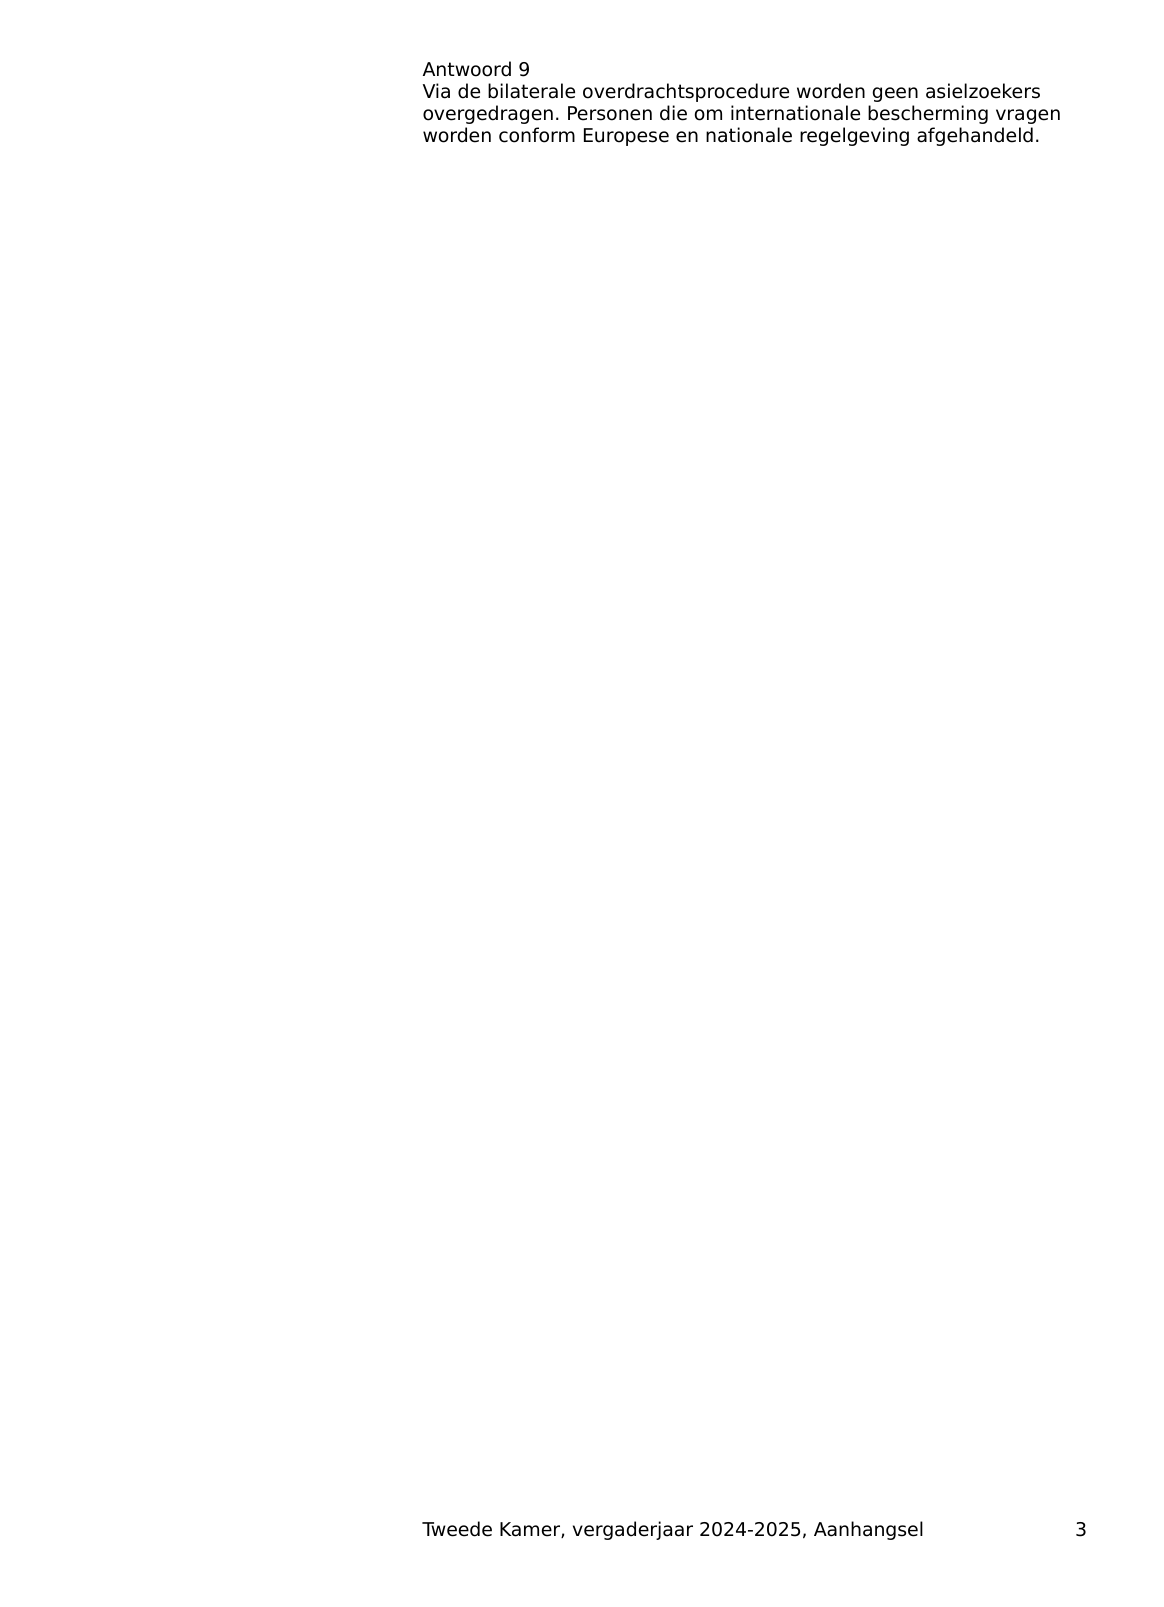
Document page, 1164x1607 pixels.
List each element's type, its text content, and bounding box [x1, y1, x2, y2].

text Via de bilaterale overdrachtsprocedure worden geen asielzoekers overgedragen. Personen die om internationale bescherming vragen worden conform Europese en nationale regelgeving afgehandeld. [422, 81, 1087, 147]
text Antwoord 9 [422, 59, 1087, 81]
